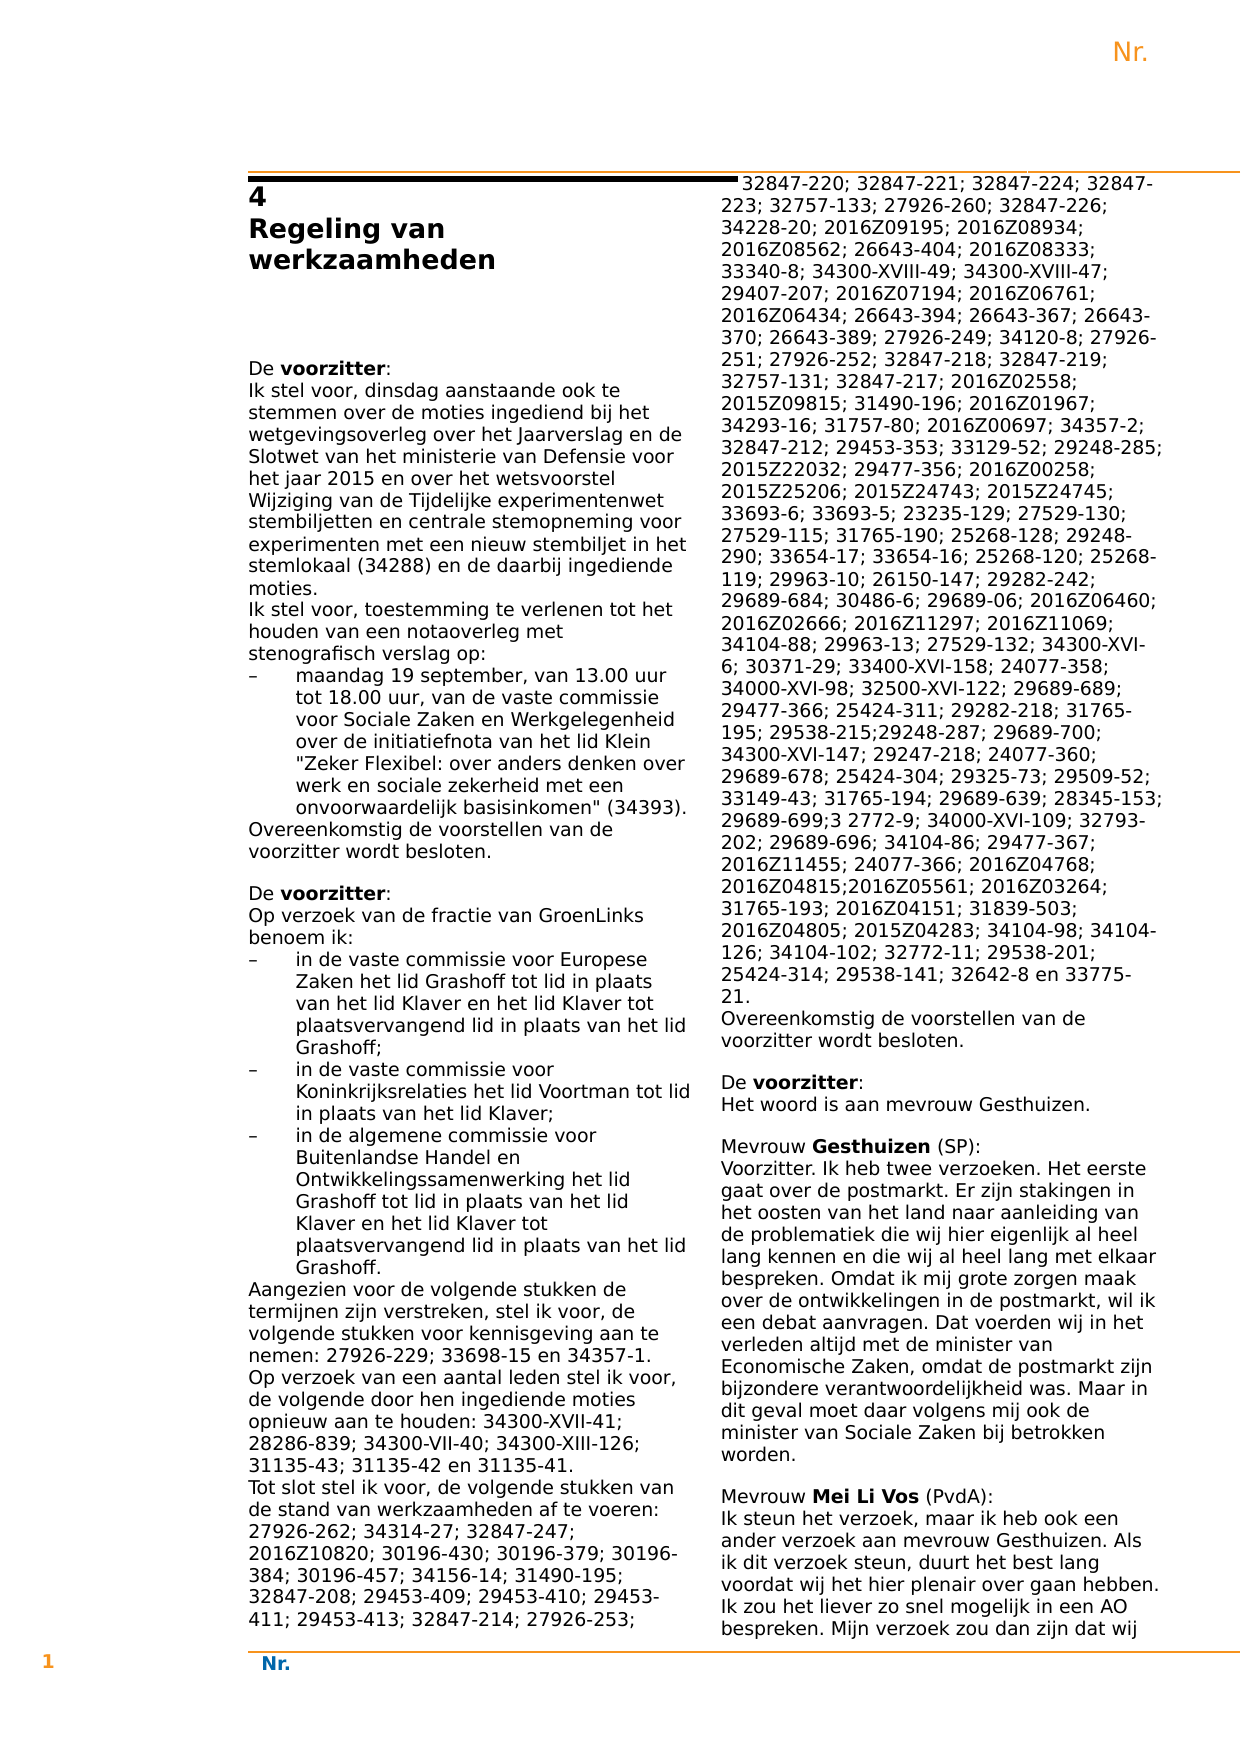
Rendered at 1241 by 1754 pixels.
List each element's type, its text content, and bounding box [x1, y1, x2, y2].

text Mevrouw Gesthuizen (SP): [721, 1136, 1163, 1158]
list in de vaste commissie voor Koninkrijksrelaties het lid Voortman tot lid in plaats van het lid Klaver; [248, 1059, 691, 1125]
text Op verzoek van een aantal leden stel ik voor, de volgende door hen ingediende moties opnieuw aan te houden: 34300-XVII-41; 28286-839; 34300-VII-40; 34300-XIII-126; 31135-43; 31135-42 en 31135-41. [248, 1367, 691, 1477]
list in de vaste commissie voor Europese Zaken het lid Grashoff tot lid in plaats van het lid Klaver en het lid Klaver tot plaatsvervangend lid in plaats van het lid Grashoff; [248, 949, 691, 1059]
text Mevrouw Mei Li Vos (PvdA): [721, 1486, 1163, 1508]
text Het woord is aan mevrouw Gesthuizen. [721, 1094, 1163, 1116]
text De voorzitter: [721, 1072, 1163, 1094]
text Tot slot stel ik voor, de volgende stukken van de stand van werkzaamheden af te voeren: 27926-262; 34314-27; 32847-247; 2016Z10820; 30196-430; 30196-379; 30196-384; 30196-457; 34156-14; 31490-195; 32847-208; 29453-409; 29453-410; 29453-411; 29453-413; 32847-214; 27926-253; [248, 1477, 691, 1630]
text Overeenkomstig de voorstellen van de voorzitter wordt besloten. [721, 1008, 1163, 1052]
text Aangezien voor de volgende stukken de termijnen zijn verstreken, stel ik voor, de volgende stukken voor kennisgeving aan te nemen: 27926-229; 33698-15 en 34357-1. [248, 1279, 691, 1367]
text Op verzoek van de fractie van GroenLinks benoem ik: [248, 905, 691, 949]
text De voorzitter: [248, 883, 691, 905]
text Overeenkomstig de voorstellen van de voorzitter wordt besloten. [248, 819, 691, 863]
list maandag 19 september, van 13.00 uur tot 18.00 uur, van de vaste commissie voor Sociale Zaken en Werkgelegenheid over de initiatiefnota van het lid Klein "Zeker Flexibel: over anders denken over werk en sociale zekerheid met een onvoorwaardelijk basisinkomen" (34393). [248, 665, 691, 819]
list in de algemene commissie voor Buitenlandse Handel en Ontwikkelingssamenwerking het lid Grashoff tot lid in plaats van het lid Klaver en het lid Klaver tot plaatsvervangend lid in plaats van het lid Grashoff. [248, 1125, 691, 1279]
text Ik stel voor, toestemming te verlenen tot het houden van een notaoverleg met stenografisch verslag op: [248, 599, 691, 665]
text 32847-220; 32847-221; 32847-224; 32847-223; 32757-133; 27926-260; 32847-226; 34228-20; 2016Z09195; 2016Z08934; 2016Z08562; 26643-404; 2016Z08333; 33340-8; 34300-XVIII-49; 34300-XVIII-47; 29407-207; 2016Z07194; 2016Z06761; 2016Z06434; 26643-394; 26643-367; 26643-370; 26643-389; 27926-249; 34120-8; 27926-251; 27926-252; 32847-218; 32847-219; 32757-131; 32847-217; 2016Z02558; 2015Z09815; 31490-196; 2016Z01967; 34293-16; 31757-80; 2016Z00697; 34357-2; 32847-212; 29453-353; 33129-52; 29248-285; 2015Z22032; 29477-356; 2016Z00258; 2015Z25206; 2015Z24743; 2015Z24745; 33693-6; 33693-5; 23235-129; 27529-130; 27529-115; 31765-190; 25268-128; 29248-290; 33654-17; 33654-16; 25268-120; 25268-119; 29963-10; 26150-147; 29282-242; 29689-684; 30486-6; 29689-06; 2016Z06460; 2016Z02666; 2016Z11297; 2016Z11069; 34104-88; 29963-13; 27529-132; 34300-XVI-6; 30371-29; 33400-XVI-158; 24077-358; 34000-XVI-98; 32500-XVI-122; 29689-689; 29477-366; 25424-311; 29282-218; 31765-195; 29538-215;29248-287; 29689-700; 34300-XVI-147; 29247-218; 24077-360; 29689-678; 25424-304; 29325-73; 29509-52; 33149-43; 31765-194; 29689-639; 28345-153; 29689-699;3 2772-9; 34000-XVI-109; 32793-202; 29689-696; 34104-86; 29477-367; 2016Z11455; 24077-366; 2016Z04768; 2016Z04815;2016Z05561; 2016Z03264; 31765-193; 2016Z04151; 31839-503; 2016Z04805; 2015Z04283; 34104-98; 34104-126; 34104-102; 32772-11; 29538-201; 25424-314; 29538-141; 32642-8 en 33775-21. [721, 173, 1163, 1008]
title 4 Regeling van werkzaamheden [248, 182, 691, 276]
text Voorzitter. Ik heb twee verzoeken. Het eerste gaat over de postmarkt. Er zijn stakingen in het oosten van het land naar aanleiding van de problematiek die wij hier eigenlijk al heel lang kennen en die wij al heel lang met elkaar bespreken. Omdat ik mij grote zorgen maak over de ontwikkelingen in de postmarkt, wil ik een debat aanvragen. Dat voerden wij in het verleden altijd met de minister van Economische Zaken, omdat de postmarkt zijn bijzondere verantwoordelijkheid was. Maar in dit geval moet daar volgens mij ook de minister van Sociale Zaken bij betrokken worden. [721, 1158, 1163, 1466]
text Ik steun het verzoek, maar ik heb ook een ander verzoek aan mevrouw Gesthuizen. Als ik dit verzoek steun, duurt het best lang voordat wij het hier plenair over gaan hebben. Ik zou het liever zo snel mogelijk in een AO bespreken. Mijn verzoek zou dan zijn dat wij [721, 1508, 1163, 1639]
text De voorzitter: [248, 358, 691, 379]
text Ik stel voor, dinsdag aanstaande ook te stemmen over de moties ingediend bij het wetgevingsoverleg over het Jaarverslag en de Slotwet van het ministerie van Defensie voor het jaar 2015 en over het wetsvoorstel Wijziging van de Tijdelijke experimentenwet stembiljetten en centrale stemopneming voor experimenten met een nieuw stembiljet in het stemlokaal (34288) en de daarbij ingediende moties. [248, 379, 691, 599]
